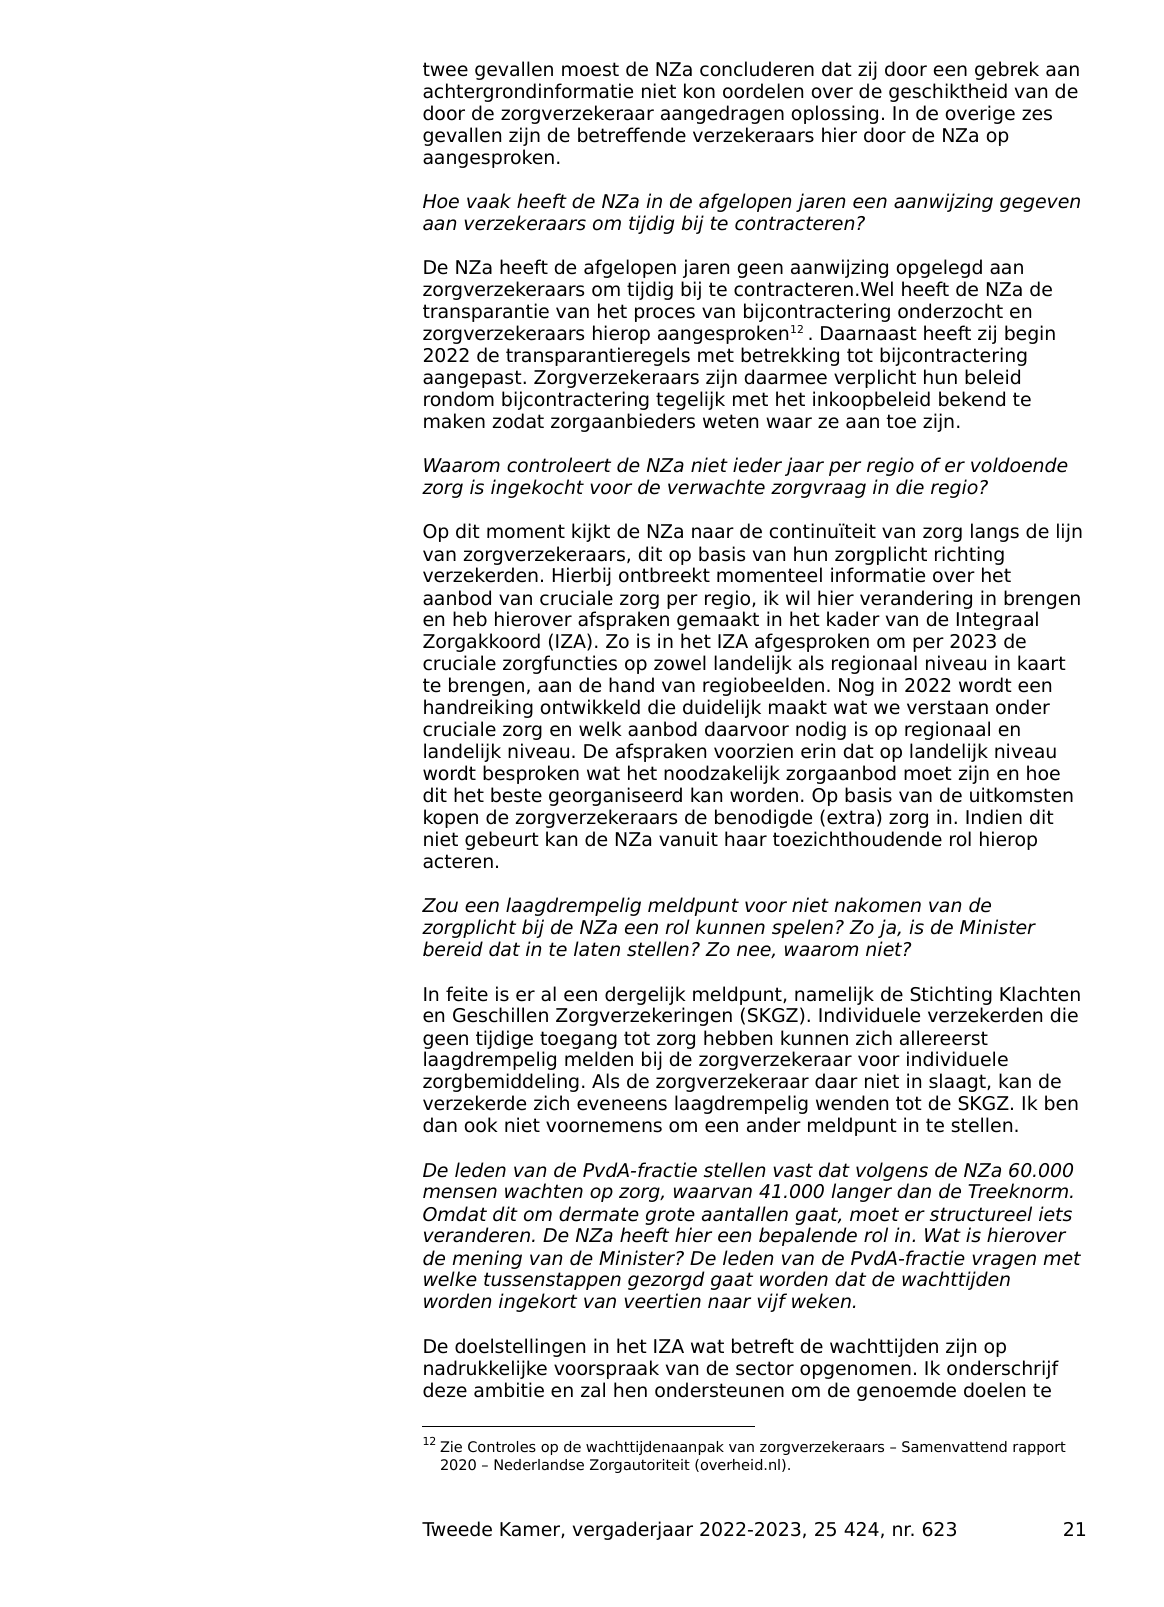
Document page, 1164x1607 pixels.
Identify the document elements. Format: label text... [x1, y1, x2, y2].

text Zou een laagdrempelig meldpunt voor niet nakomen van de zorgplicht bij de NZa een rol kunnen spelen? Zo ja, is de Minister bereid dat in te laten stellen? Zo nee, waarom niet? [422, 895, 1087, 961]
text De doelstellingen in het IZA wat betreft de wachttijden zijn op nadrukkelijke voorspraak van de sector opgenomen. Ik onderschrijf deze ambitie en zal hen ondersteunen om de genoemde doelen te [422, 1336, 1087, 1401]
text De NZa heeft de afgelopen jaren geen aanwijzing opgelegd aan zorgverzekeraars om tijdig bij te contracteren.Wel heeft de NZa de transparantie van het proces van bijcontractering onderzocht en zorgverzekeraars hierop aangesproken. Daarnaast heeft zij begin 2022 de transparantieregels met betrekking tot bijcontractering aangepast. Zorgverzekeraars zijn daarmee verplicht hun beleid rondom bijcontractering tegelijk met het inkoopbeleid bekend te maken zodat zorgaanbieders weten waar ze aan toe zijn. [422, 257, 1087, 433]
text Hoe vaak heeft de NZa in de afgelopen jaren een aanwijzing gegeven aan verzekeraars om tijdig bij te contracteren? [422, 191, 1087, 235]
text De leden van de PvdA-fractie stellen vast dat volgens de NZa 60.000 mensen wachten op zorg, waarvan 41.000 langer dan de Treeknorm. Omdat dit om dermate grote aantallen gaat, moet er structureel iets veranderen. De NZa heeft hier een bepalende rol in. Wat is hierover de mening van de Minister? De leden van de PvdA-fractie vragen met welke tussenstappen gezorgd gaat worden dat de wachttijden worden ingekort van veertien naar vijf weken. [422, 1159, 1087, 1313]
text Waarom controleert de NZa niet ieder jaar per regio of er voldoende zorg is ingekocht voor de verwachte zorgvraag in die regio? [422, 455, 1087, 499]
text twee gevallen moest de NZa concluderen dat zij door een gebrek aan achtergrondinformatie niet kon oordelen over de geschiktheid van de door de zorgverzekeraar aangedragen oplossing. In de overige zes gevallen zijn de betreffende verzekeraars hier door de NZa op aangesproken. [422, 59, 1087, 169]
text In feite is er al een dergelijk meldpunt, namelijk de Stichting Klachten en Geschillen Zorgverzekeringen (SKGZ). Individuele verzekerden die geen tijdige toegang tot zorg hebben kunnen zich allereerst laagdrempelig melden bij de zorgverzekeraar voor individuele zorgbemiddeling. Als de zorgverzekeraar daar niet in slaagt, kan de verzekerde zich eveneens laagdrempelig wenden tot de SKGZ. Ik ben dan ook niet voornemens om een ander meldpunt in te stellen. [422, 983, 1087, 1137]
text Zie Controles op de wachttijdenaanpak van zorgverzekeraars – Samenvattend rapport 2020 – Nederlandse Zorgautoriteit (overheid.nl). [422, 1435, 1087, 1474]
text Op dit moment kijkt de NZa naar de continuïteit van zorg langs de lijn van zorgverzekeraars, dit op basis van hun zorgplicht richting verzekerden. Hierbij ontbreekt momenteel informatie over het aanbod van cruciale zorg per regio, ik wil hier verandering in brengen en heb hierover afspraken gemaakt in het kader van de Integraal Zorgakkoord (IZA). Zo is in het IZA afgesproken om per 2023 de cruciale zorgfuncties op zowel landelijk als regionaal niveau in kaart te brengen, aan de hand van regiobeelden. Nog in 2022 wordt een handreiking ontwikkeld die duidelijk maakt wat we verstaan onder cruciale zorg en welk aanbod daarvoor nodig is op regionaal en landelijk niveau. De afspraken voorzien erin dat op landelijk niveau wordt besproken wat het noodzakelijk zorgaanbod moet zijn en hoe dit het beste georganiseerd kan worden. Op basis van de uitkomsten kopen de zorgverzekeraars de benodigde (extra) zorg in. Indien dit niet gebeurt kan de NZa vanuit haar toezichthoudende rol hierop acteren. [422, 521, 1087, 873]
